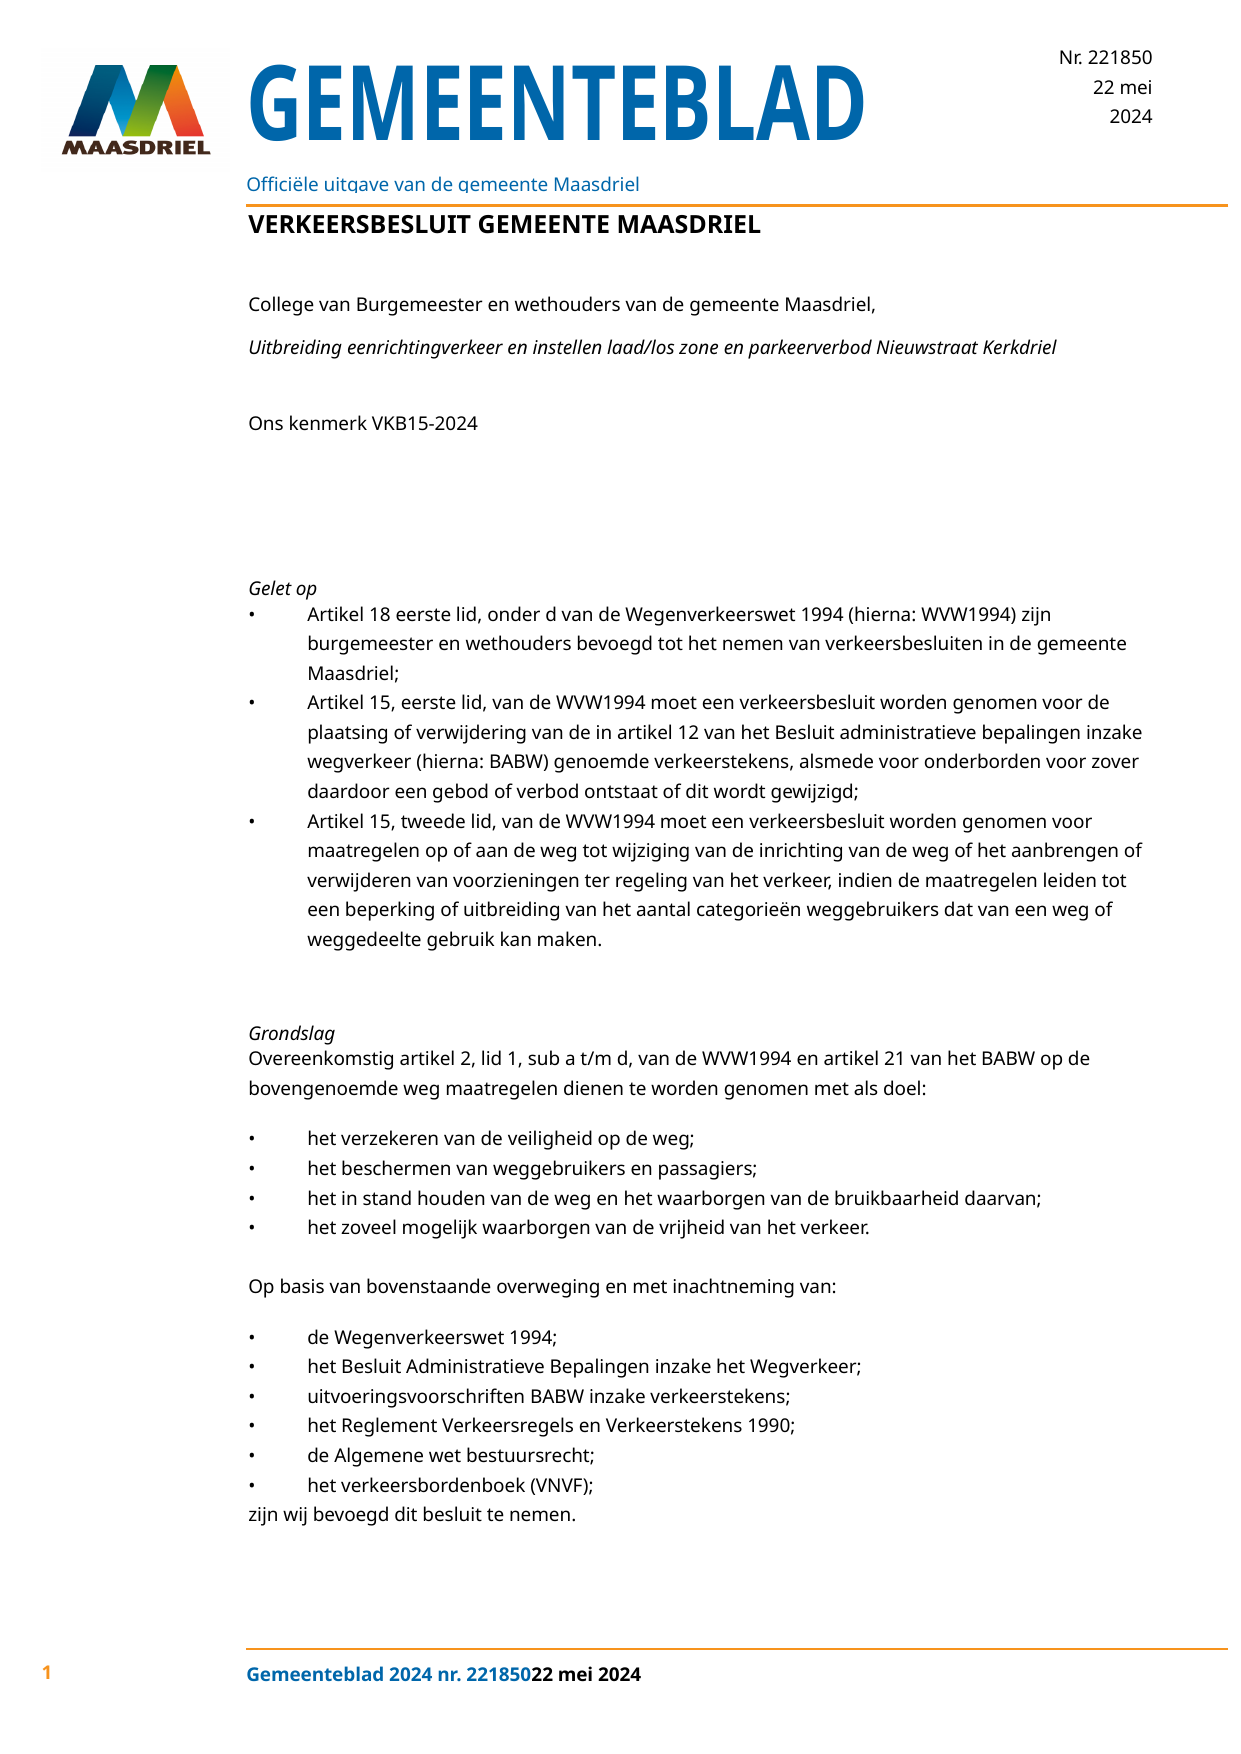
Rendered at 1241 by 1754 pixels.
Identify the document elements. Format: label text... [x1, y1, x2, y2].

list de Algemene wet bestuursrecht; [248, 1442, 1152, 1468]
text VERKEERSBESLUIT GEMEENTE MAASDRIEL [248, 207, 1152, 241]
list het Reglement Verkeersregels en Verkeerstekens 1990; [248, 1413, 1152, 1438]
list het verzekeren van de veiligheid op de weg; [248, 1126, 1152, 1151]
list het zoveel mogelijk waarborgen van de vrijheid van het verkeer. [248, 1214, 1152, 1240]
text Uitbreiding eenrichtingverkeer en instellen laad/los zone en parkeerverbod Nieuwstraat Kerkdriel [248, 334, 1152, 360]
text Grondslag [248, 1020, 1152, 1046]
list het beschermen van weggebruikers en passagiers; [248, 1155, 1152, 1181]
list Artikel 18 eerste lid, onder d van de Wegenverkeerswet 1994 (hierna: WVW1994) zijn burgemeester en wethouders bevoegd tot het nemen van verkeersbesluiten in de gemeente Maasdriel; [248, 601, 1152, 686]
list Artikel 15, tweede lid, van de WVW1994 moet een verkeersbesluit worden genomen voor maatregelen op of aan de weg tot wijziging van de inrichting van de weg of het aanbrengen of verwijderen van voorzieningen ter regeling van het verkeer, indien de maatregelen leiden tot een beperking of uitbreiding van het aantal categorieën weggebruikers dat van een weg of weggedeelte gebruik kan maken. [248, 808, 1152, 952]
list Artikel 15, eerste lid, van de WVW1994 moet een verkeersbesluit worden genomen voor de plaatsing of verwijdering van de in artikel 12 van het Besluit administratieve bepalingen inzake wegverkeer (hierna: BABW) genoemde verkeerstekens, alsmede voor onderborden voor zover daardoor een gebod of verbod ontstaat of dit wordt gewijzigd; [248, 689, 1152, 804]
text zijn wij bevoegd dit besluit te nemen. [248, 1501, 1152, 1527]
text Gelet op [248, 575, 1152, 601]
text Overeenkomstig artikel 2, lid 1, sub a t/m d, van de WVW1994 en artikel 21 van het BABW op de bovengenoemde weg maatregelen dienen te worden genomen met als doel: [248, 1046, 1152, 1101]
text Op basis van bovenstaande overweging en met inachtneming van: [248, 1273, 1152, 1299]
list de Wegenverkeerswet 1994; [248, 1324, 1152, 1349]
text College van Burgemeester en wethouders van de gemeente Maasdriel, [248, 291, 1152, 317]
list het in stand houden van de weg en het waarborgen van de bruikbaarheid daarvan; [248, 1185, 1152, 1210]
picture [41, 47, 231, 172]
list uitvoeringsvoorschriften BABW inzake verkeerstekens; [248, 1383, 1152, 1409]
text Ons kenmerk VKB15-2024 [248, 410, 1152, 436]
list het verkeersbordenboek (VNVF); [248, 1472, 1152, 1497]
list het Besluit Administratieve Bepalingen inzake het Wegverkeer; [248, 1353, 1152, 1379]
